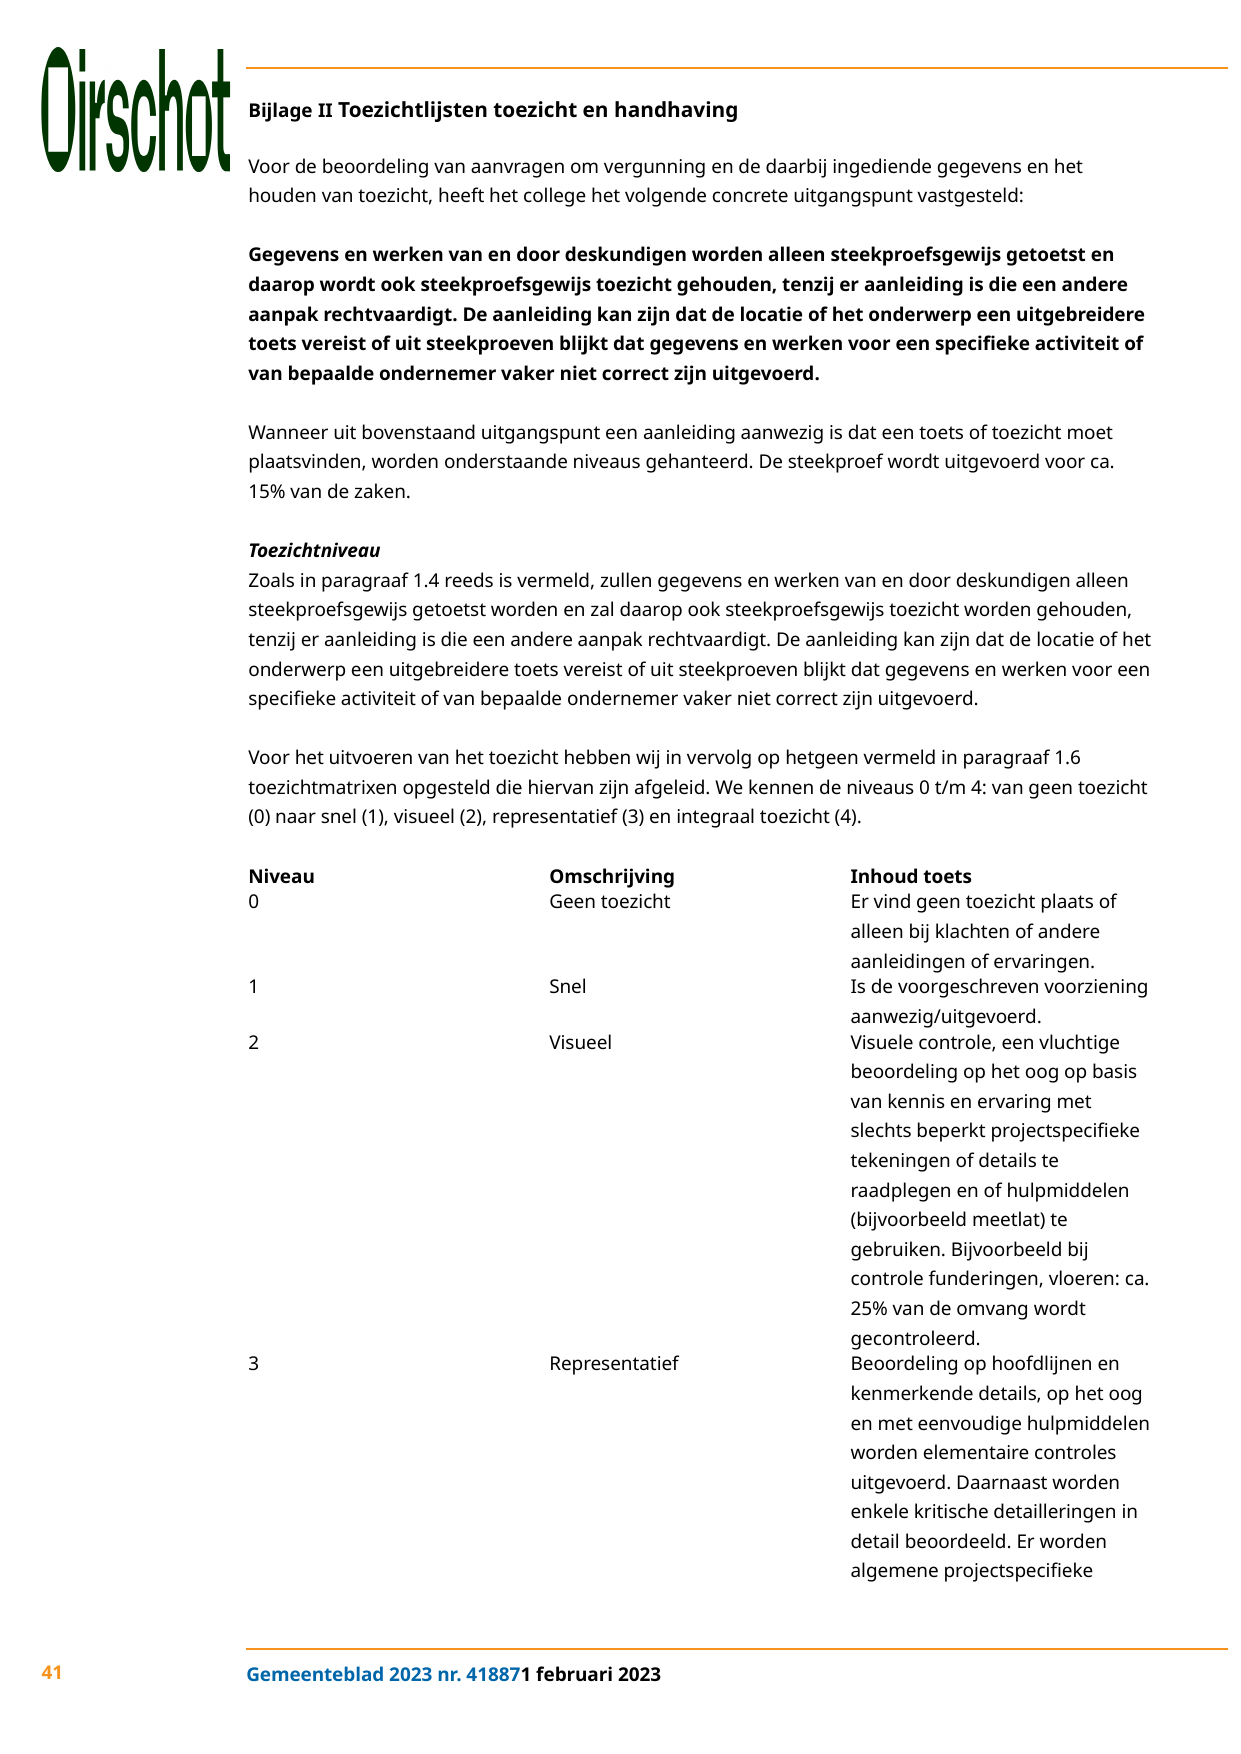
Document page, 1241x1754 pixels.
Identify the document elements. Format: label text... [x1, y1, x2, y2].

text Voor de beoordeling van aanvragen om vergunning en de daarbij ingediende gegevens en het houden van toezicht, heeft het college het volgende concrete uitgangspunt vastgesteld: [248, 153, 1152, 208]
table_cell 3 [248, 1351, 549, 1583]
table_cell Representatief [549, 1351, 850, 1583]
table_cell 0 [248, 889, 549, 974]
table_cell 2 [248, 1029, 549, 1351]
text Zoals in paragraaf 1.4 reeds is vermeld, zullen gegevens en werken van en door deskundigen alleen steekproefsgewijs getoetst worden en zal daarop ook steekproefsgewijs toezicht worden gehouden, tenzij er aanleiding is die een andere aanpak rechtvaardigt. De aanleiding kan zijn dat de locatie of het onderwerp een uitgebreidere toets vereist of uit steekproeven blijkt dat gegevens en werken voor een specifieke activiteit of van bepaalde ondernemer vaker niet correct zijn uitgevoerd. [248, 567, 1152, 711]
table_cell Is de voorgeschreven voorziening aanwezig/uitgevoerd. [850, 974, 1152, 1029]
text Gegevens en werken van en door deskundigen worden alleen steekproefsgewijs getoetst en daarop wordt ook steekproefsgewijs toezicht gehouden, tenzij er aanleiding is die een andere aanpak rechtvaardigt. De aanleiding kan zijn dat de locatie of het onderwerp een uitgebreidere toets vereist of uit steekproeven blijkt dat gegevens en werken voor een specifieke activiteit of van bepaalde ondernemer vaker niet correct zijn uitgevoerd. [248, 242, 1152, 386]
table_cell Visuele controle, een vluchtige beoordeling op het oog op basis van kennis en ervaring met slechts beperkt projectspecifieke tekeningen of details te raadplegen en of hulpmiddelen (bijvoorbeeld meetlat) te gebruiken. Bijvoorbeeld bij controle funderingen, vloeren: ca. 25% van de omvang wordt gecontroleerd. [850, 1029, 1152, 1351]
table_header Niveau [248, 863, 549, 889]
table_cell Snel [549, 974, 850, 1029]
text Toezichtniveau [248, 537, 1152, 563]
table_cell Beoordeling op hoofdlijnen en kenmerkende details, op het oog en met eenvoudige hulpmiddelen worden elementaire controles uitgevoerd. Daarnaast worden enkele kritische detailleringen in detail beoordeeld. Er worden algemene projectspecifieke [850, 1351, 1152, 1583]
text Bijlage II Toezichtlijsten toezicht en handhaving [248, 95, 1152, 123]
text Wanneer uit bovenstaand uitgangspunt een aanleiding aanwezig is dat een toets of toezicht moet plaatsvinden, worden onderstaande niveaus gehanteerd. De steekproef wordt uitgevoerd voor ca. 15% van de zaken. [248, 419, 1152, 504]
table_cell 1 [248, 974, 549, 1029]
table_cell Visueel [549, 1029, 850, 1351]
table_cell Geen toezicht [549, 889, 850, 974]
picture [41, 47, 231, 172]
table_header Omschrijving [549, 863, 850, 889]
text Voor het uitvoeren van het toezicht hebben wij in vervolg op hetgeen vermeld in paragraaf 1.6 toezichtmatrixen opgesteld die hiervan zijn afgeleid. We kennen de niveaus 0 t/m 4: van geen toezicht (0) naar snel (1), visueel (2), representatief (3) en integraal toezicht (4). [248, 744, 1152, 829]
table_cell Er vind geen toezicht plaats of alleen bij klachten of andere aanleidingen of ervaringen. [850, 889, 1152, 974]
table_header Inhoud toets [850, 863, 1152, 889]
